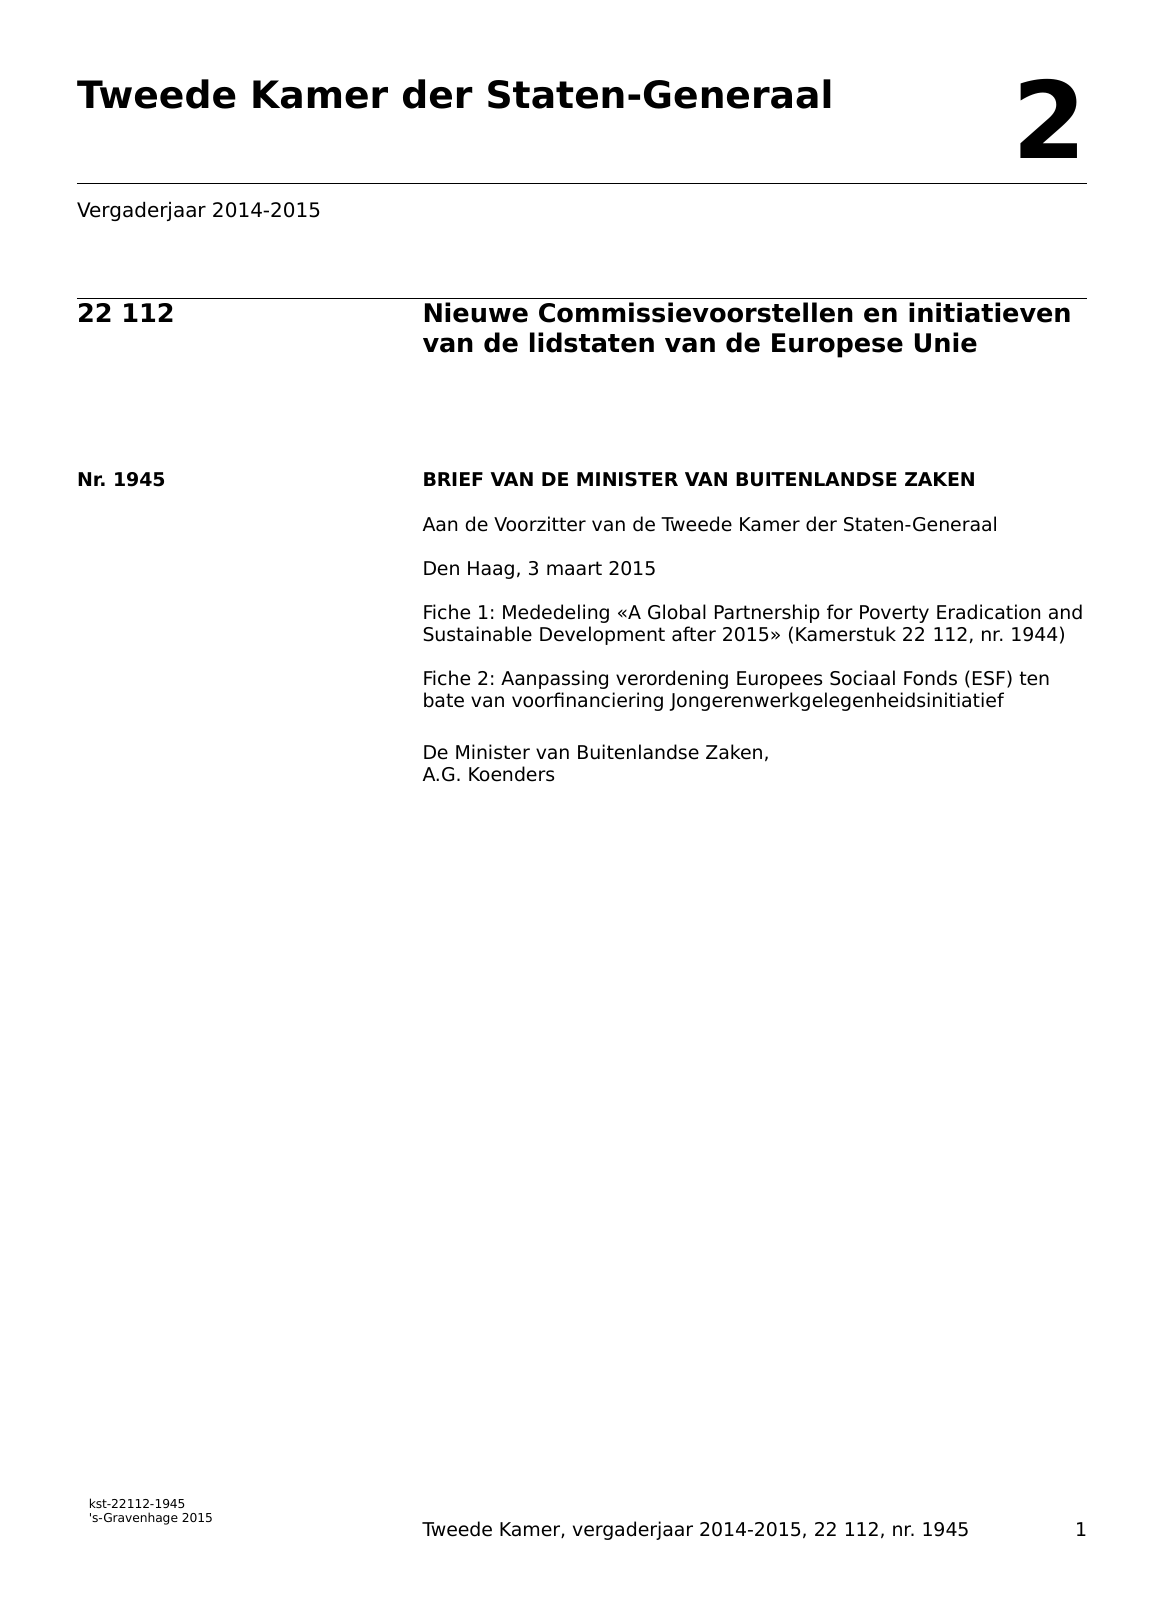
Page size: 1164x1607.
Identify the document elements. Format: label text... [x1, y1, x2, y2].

text Fiche 2: Aanpassing verordening Europees Sociaal Fonds (ESF) ten bate van voorfinanciering Jongerenwerkgelegenheidsinitiatief [422, 668, 1087, 712]
text Fiche 1: Mededeling «A Global Partnership for Poverty Eradication and Sustainable Development after 2015» (Kamerstuk 22 112, nr. 1944) [422, 602, 1087, 646]
subtitle 22 112 Nieuwe Commissievoorstellen en initiatieven van de lidstaten van de Europese Unie [77, 299, 1087, 358]
subtitle Nr. 1945 BRIEF VAN DE MINISTER VAN BUITENLANDSE ZAKEN [77, 469, 1087, 491]
table_header Tweede Kamer der Staten-Generaal [77, 59, 886, 183]
text De Minister van Buitenlandse Zaken, A.G. Koenders [422, 742, 1087, 786]
text 's-Gravenhage 2015 [88, 1511, 323, 1525]
table_cell Vergaderjaar 2014-2015 [77, 184, 1087, 298]
table_header 2 [886, 59, 1087, 183]
text Aan de Voorzitter van de Tweede Kamer der Staten-Generaal [422, 513, 1087, 536]
text kst-22112-1945 [88, 1497, 323, 1511]
text Den Haag, 3 maart 2015 [422, 558, 1087, 580]
